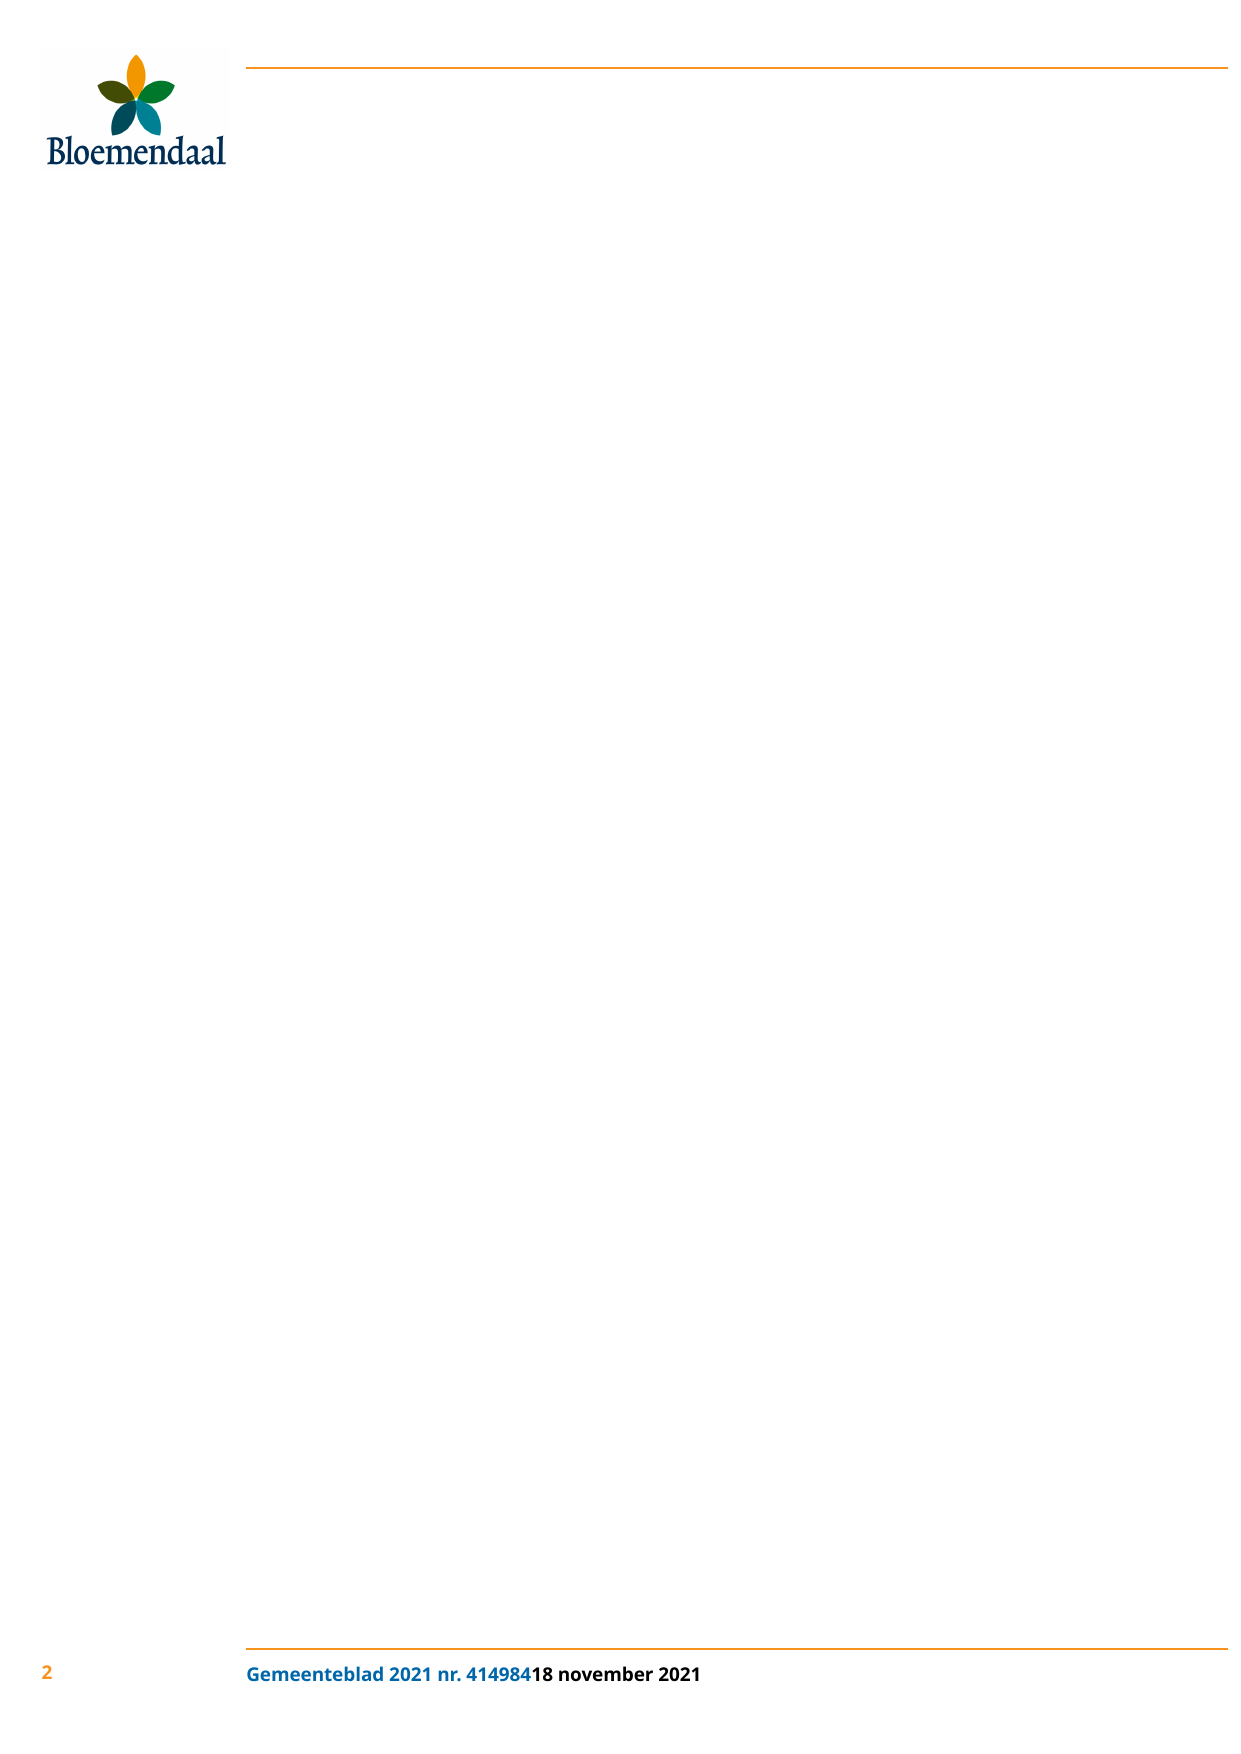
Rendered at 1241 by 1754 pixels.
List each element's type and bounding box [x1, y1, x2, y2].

picture [41, 47, 231, 172]
